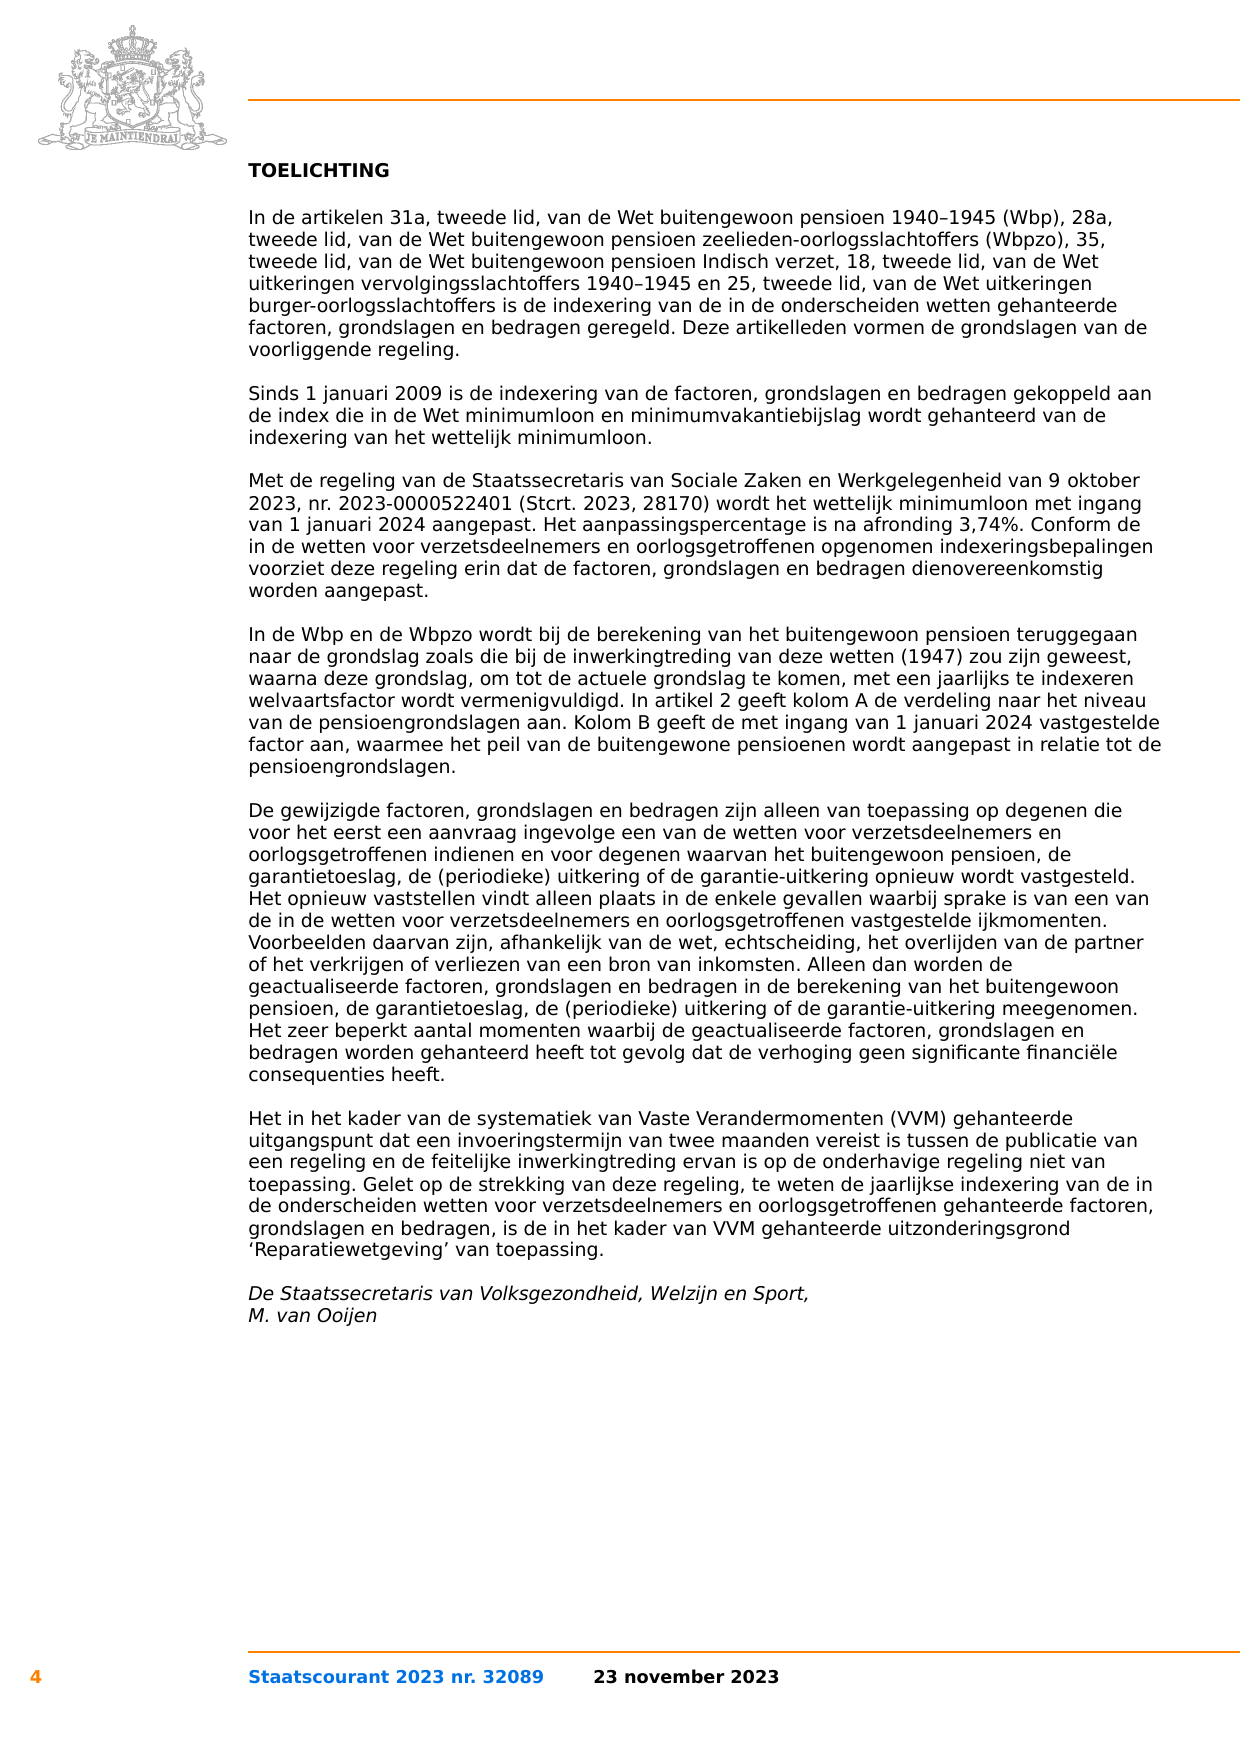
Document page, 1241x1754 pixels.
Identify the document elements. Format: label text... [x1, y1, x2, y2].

picture [38, 25, 227, 150]
subtitle TOELICHTING [248, 160, 1163, 182]
text In de artikelen 31a, tweede lid, van de Wet buitengewoon pensioen 1940–1945 (Wbp), 28a, tweede lid, van de Wet buitengewoon pensioen zeelieden-oorlogsslachtoffers (Wbpzo), 35, tweede lid, van de Wet buitengewoon pensioen Indisch verzet, 18, tweede lid, van de Wet uitkeringen vervolgingsslachtoffers 1940–1945 en 25, tweede lid, van de Wet uitkeringen burger-oorlogsslachtoffers is de indexering van de in de onderscheiden wetten gehanteerde factoren, grondslagen en bedragen geregeld. Deze artikelleden vormen de grondslagen van de voorliggende regeling. [248, 207, 1163, 361]
text De gewijzigde factoren, grondslagen en bedragen zijn alleen van toepassing op degenen die voor het eerst een aanvraag ingevolge een van de wetten voor verzetsdeelnemers en oorlogsgetroffenen indienen en voor degenen waarvan het buitengewoon pensioen, de garantietoeslag, de (periodieke) uitkering of de garantie-uitkering opnieuw wordt vastgesteld. Het opnieuw vaststellen vindt alleen plaats in de enkele gevallen waarbij sprake is van een van de in de wetten voor verzetsdeelnemers en oorlogsgetroffenen vastgestelde ijkmomenten. Voorbeelden daarvan zijn, afhankelijk van de wet, echtscheiding, het overlijden van de partner of het verkrijgen of verliezen van een bron van inkomsten. Alleen dan worden de geactualiseerde factoren, grondslagen en bedragen in de berekening van het buitengewoon pensioen, de garantietoeslag, de (periodieke) uitkering of de garantie-uitkering meegenomen. [248, 800, 1163, 1020]
text Het in het kader van de systematiek van Vaste Verandermomenten (VVM) gehanteerde uitgangspunt dat een invoeringstermijn van twee maanden vereist is tussen de publicatie van een regeling en de feitelijke inwerkingtreding ervan is op de onderhavige regeling niet van toepassing. Gelet op de strekking van deze regeling, te weten de jaarlijkse indexering van de in de onderscheiden wetten voor verzetsdeelnemers en oorlogsgetroffenen gehanteerde factoren, grondslagen en bedragen, is de in het kader van VVM gehanteerde uitzonderingsgrond ‘Reparatiewetgeving’ van toepassing. [248, 1107, 1163, 1261]
text Het zeer beperkt aantal momenten waarbij de geactualiseerde factoren, grondslagen en bedragen worden gehanteerd heeft tot gevolg dat de verhoging geen significante financiële consequenties heeft. [248, 1020, 1163, 1086]
text Met de regeling van de Staatssecretaris van Sociale Zaken en Werkgelegenheid van 9 oktober 2023, nr. 2023-0000522401 (Stcrt. 2023, 28170) wordt het wettelijk minimumloon met ingang van 1 januari 2024 aangepast. Het aanpassingspercentage is na afronding 3,74%. Conform de in de wetten voor verzetsdeelnemers en oorlogsgetroffenen opgenomen indexeringsbepalingen voorziet deze regeling erin dat de factoren, grondslagen en bedragen dienovereenkomstig worden aangepast. [248, 470, 1163, 602]
text De Staatssecretaris van Volksgezondheid, Welzijn en Sport, M. van Ooijen [248, 1283, 1163, 1327]
text Sinds 1 januari 2009 is de indexering van de factoren, grondslagen en bedragen gekoppeld aan de index die in de Wet minimumloon en minimumvakantiebijslag wordt gehanteerd van de indexering van het wettelijk minimumloon. [248, 383, 1163, 448]
text In de Wbp en de Wbpzo wordt bij de berekening van het buitengewoon pensioen teruggegaan naar de grondslag zoals die bij de inwerkingtreding van deze wetten (1947) zou zijn geweest, waarna deze grondslag, om tot de actuele grondslag te komen, met een jaarlijks te indexeren welvaartsfactor wordt vermenigvuldigd. In artikel 2 geeft kolom A de verdeling naar het niveau van de pensioengrondslagen aan. Kolom B geeft de met ingang van 1 januari 2024 vastgestelde factor aan, waarmee het peil van de buitengewone pensioenen wordt aangepast in relatie tot de pensioengrondslagen. [248, 624, 1163, 778]
